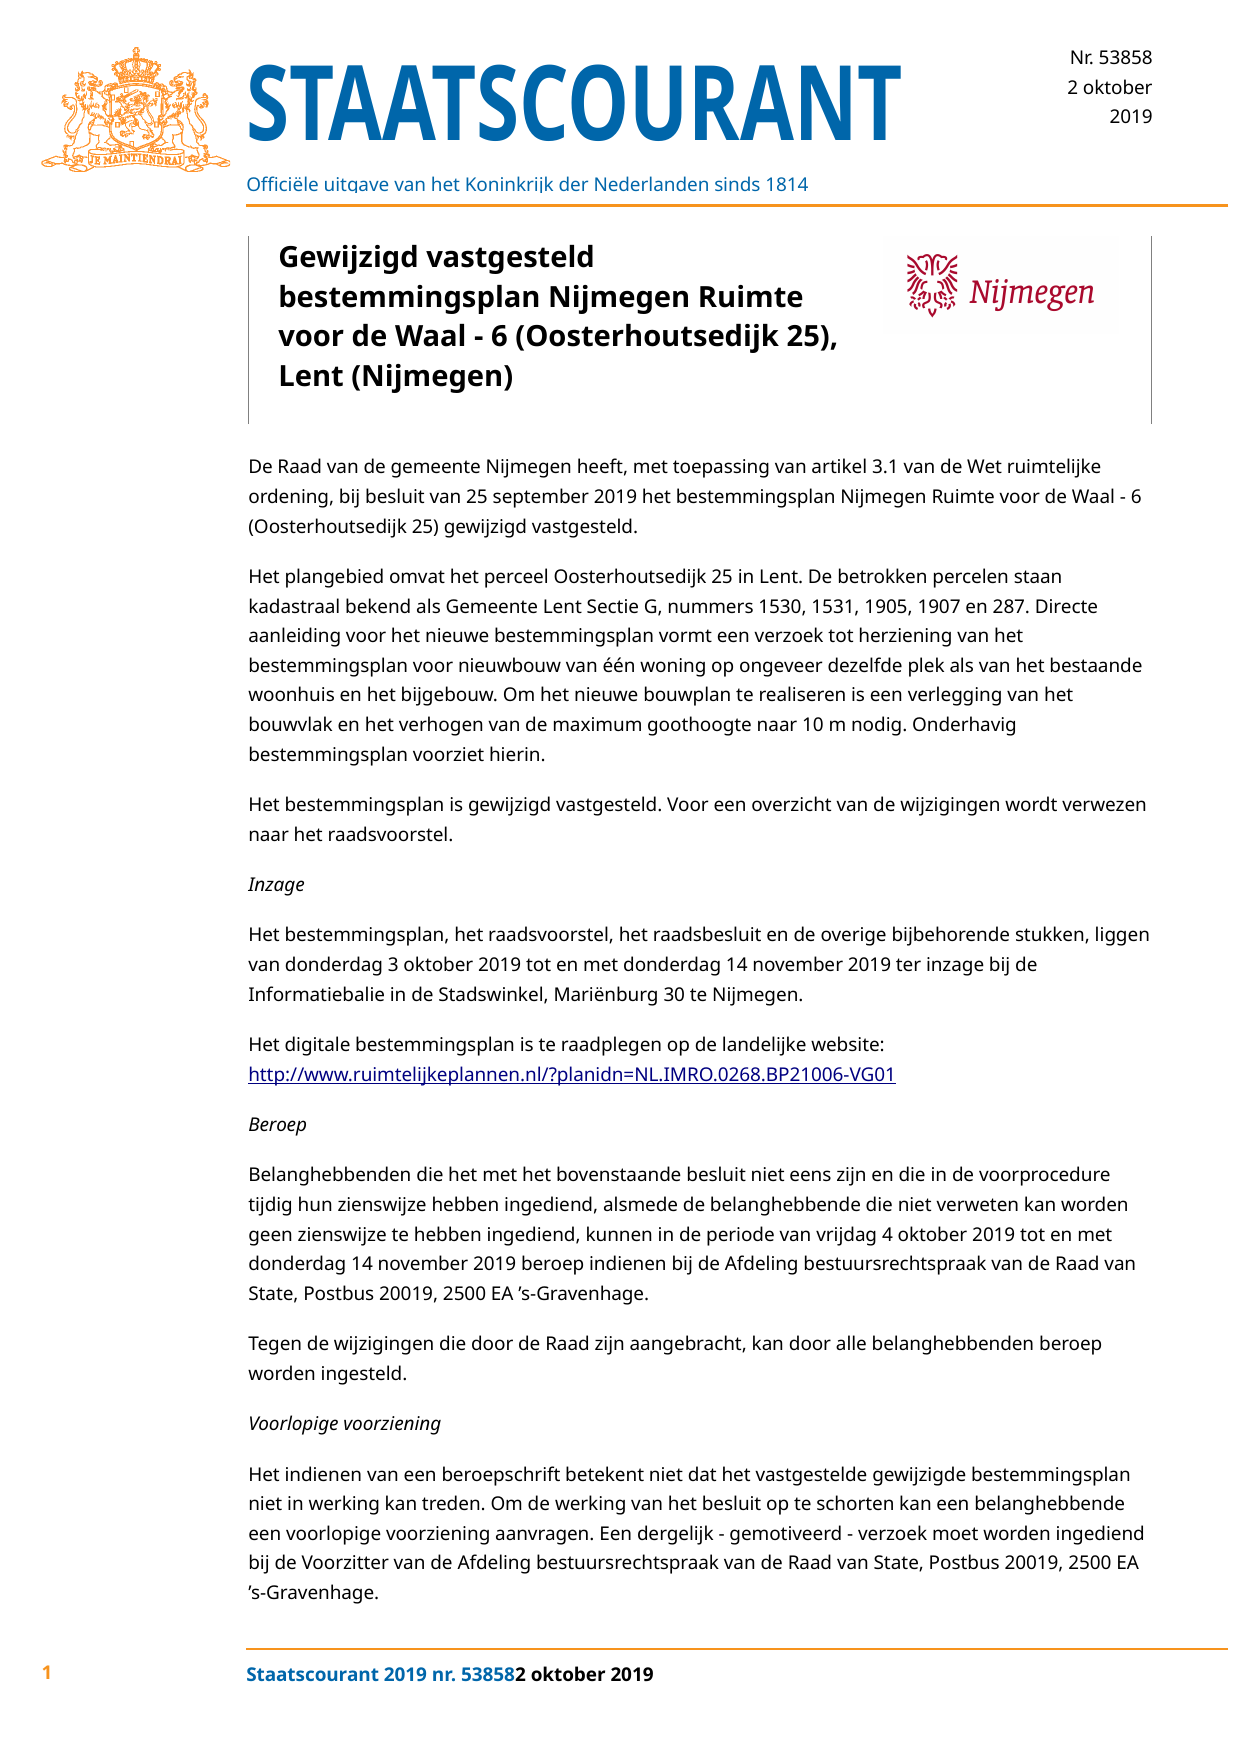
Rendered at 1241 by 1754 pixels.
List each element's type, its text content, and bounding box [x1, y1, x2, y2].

text Voorlopige voorziening [248, 1410, 1152, 1436]
text Tegen de wijzigingen die door de Raad zijn aangebracht, kan door alle belanghebbenden beroep worden ingesteld. [248, 1330, 1152, 1386]
text Het bestemmingsplan is gewijzigd vastgesteld. Voor een overzicht van de wijzigingen wordt verwezen naar het raadsvoorstel. [248, 791, 1152, 846]
text Het indienen van een beroepschrift betekent niet dat het vastgestelde gewijzigde bestemmingsplan niet in werking kan treden. Om de werking van het besluit op te schorten kan een belanghebbende een voorlopige voorziening aanvragen. Een dergelijk - gemotiveerd - verzoek moet worden ingediend bij de Voorzitter van de Afdeling bestuursrechtspraak van de Raad van State, Postbus 20019, 2500 EA ’s-Gravenhage. [248, 1461, 1152, 1605]
text Het bestemmingsplan, het raadsvoorstel, het raadsbesluit en de overige bijbehorende stukken, liggen van donderdag 3 oktober 2019 tot en met donderdag 14 november 2019 ter inzage bij de Informatiebalie in de Stadswinkel, Mariënburg 30 te Nijmegen. [248, 922, 1152, 1006]
text Het plangebied omvat het perceel Oosterhoutsedijk 25 in Lent. De betrokken percelen staan kadastraal bekend als Gemeente Lent Sectie G, nummers 1530, 1531, 1905, 1907 en 287. Directe aanleiding voor het nieuwe bestemmingsplan vormt een verzoek tot herziening van het bestemmingsplan voor nieuwbouw van één woning op ongeveer dezelfde plek als van het bestaande woonhuis en het bijgebouw. Om het nieuwe bouwplan te realiseren is een verlegging van het bouwvlak en het verhogen van de maximum goothoogte naar 10 m nodig. Onderhavig bestemmingsplan voorziet hierin. [248, 563, 1152, 766]
table_header Gewijzigd vastgesteld bestemmingsplan Nijmegen Ruimte voor de Waal - 6 (Oosterhoutsedijk 25), Lent (Nijmegen) [249, 236, 850, 424]
picture [882, 236, 1119, 334]
text Beroep [248, 1111, 1152, 1137]
text Het digitale bestemmingsplan is te raadplegen op de landelijke website: http://www.ruimtelijkeplannen.nl/?planidn=NL.IMRO.0268.BP21006-VG01 [248, 1031, 1152, 1086]
table_header [850, 236, 1151, 424]
text Belanghebbenden die het met het bovenstaande besluit niet eens zijn en die in de voorprocedure tijdig hun zienswijze hebben ingediend, alsmede de belanghebbende die niet verweten kan worden geen zienswijze te hebben ingediend, kunnen in de periode van vrijdag 4 oktober 2019 tot en met donderdag 14 november 2019 beroep indienen bij de Afdeling bestuursrechtspraak van de Raad van State, Postbus 20019, 2500 EA ’s-Gravenhage. [248, 1162, 1152, 1306]
picture [41, 47, 231, 172]
text De Raad van de gemeente Nijmegen heeft, met toepassing van artikel 3.1 van de Wet ruimtelijke ordening, bij besluit van 25 september 2019 het bestemmingsplan Nijmegen Ruimte voor de Waal - 6 (Oosterhoutsedijk 25) gewijzigd vastgesteld. [248, 454, 1152, 538]
text Inzage [248, 871, 1152, 897]
